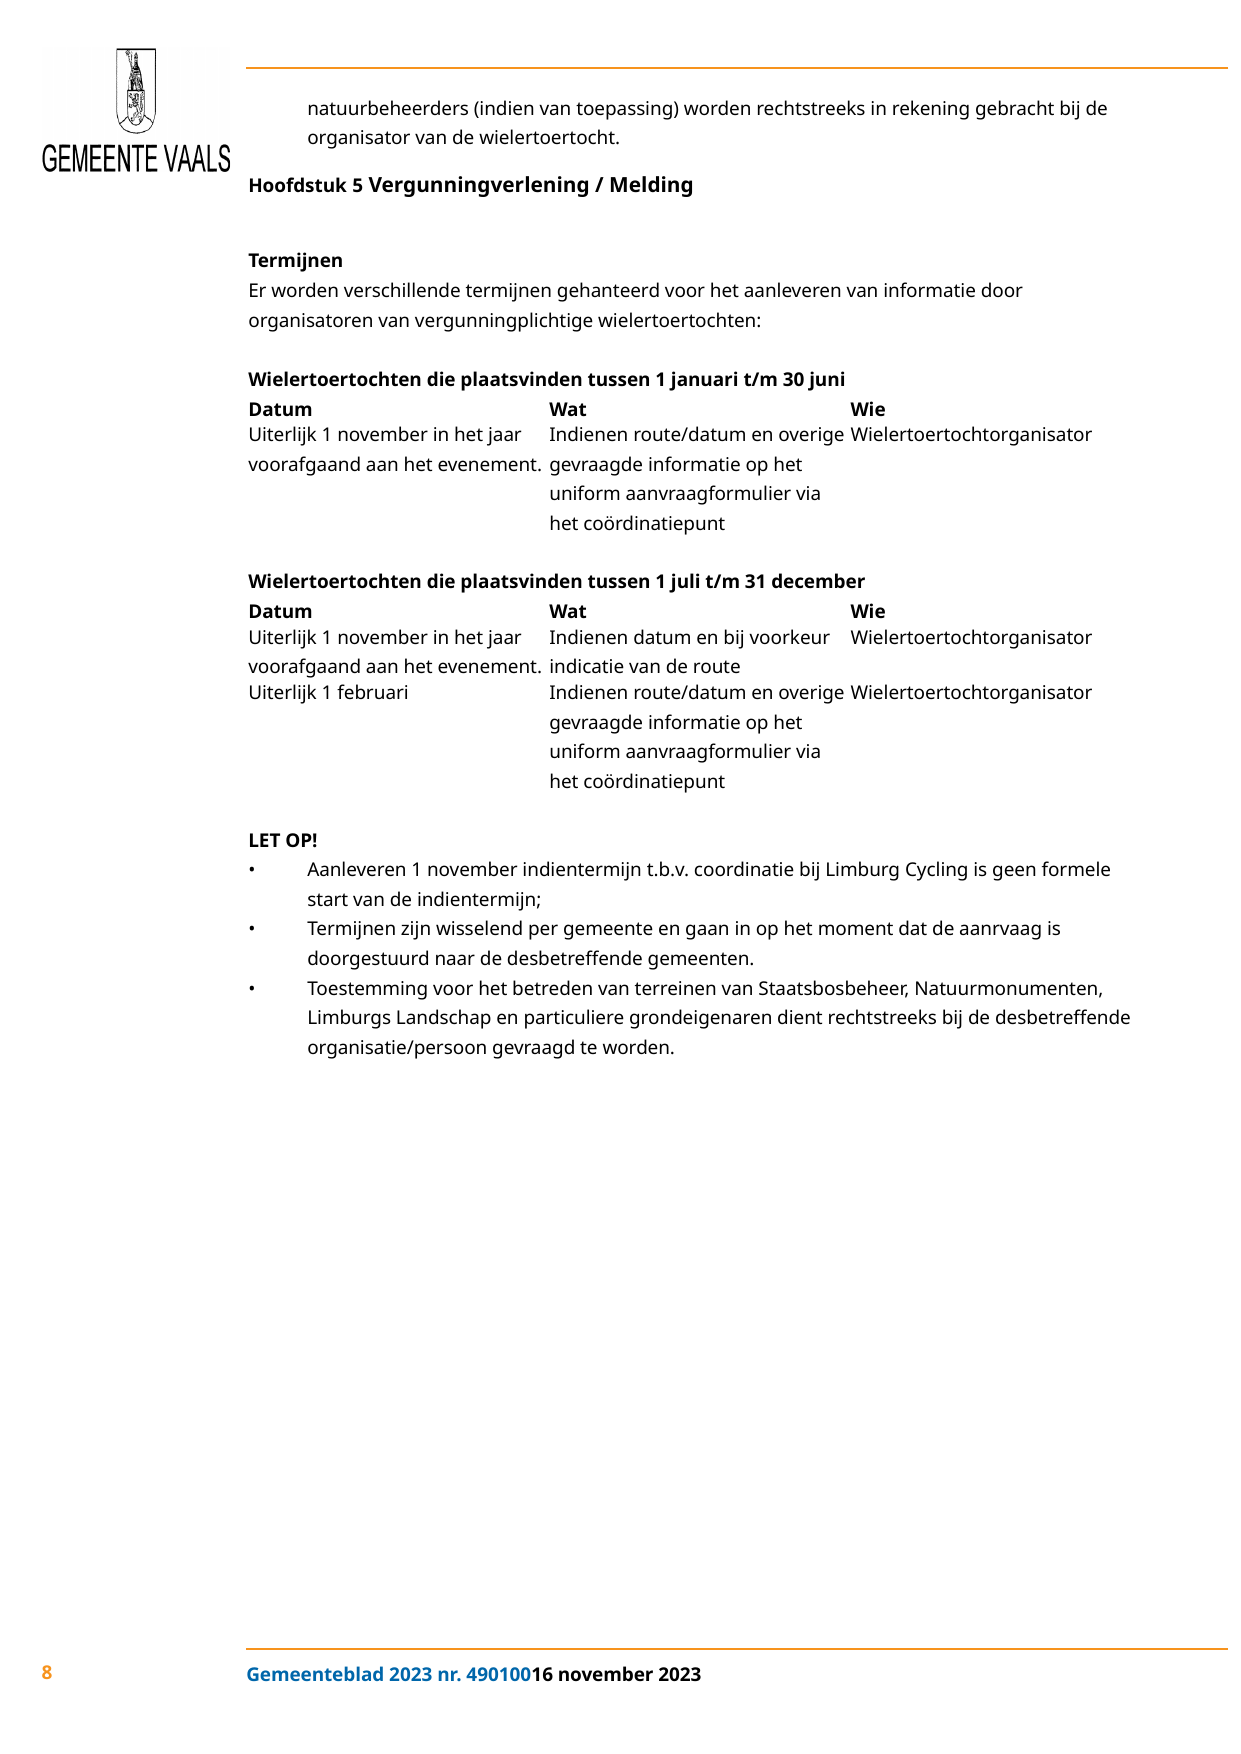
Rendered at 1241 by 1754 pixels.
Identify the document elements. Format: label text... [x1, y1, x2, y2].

table_header Datum [248, 396, 549, 421]
table_header Wie [850, 599, 1152, 624]
table_header Wie [850, 396, 1152, 421]
text LET OP! [248, 827, 1152, 852]
table_cell Indienen route/datum en overige gevraagde informatie op het uniform aanvraagformulier via het coördinatiepunt [549, 680, 850, 794]
table_header Datum [248, 599, 549, 624]
text Er worden verschillende termijnen gehanteerd voor het aanleveren van informatie door organisatoren van vergunningplichtige wielertoertochten: [248, 277, 1152, 333]
text Termijnen [248, 248, 1152, 273]
list Termijnen zijn wisselend per gemeente en gaan in op het moment dat de aanrvaag is doorgestuurd naar de desbetreffende gemeenten. [248, 916, 1152, 971]
table_header Wat [549, 396, 850, 421]
table_cell Wielertoertochtorganisator [850, 421, 1152, 536]
list natuurbeheerders (indien van toepassing) worden rechtstreeks in rekening gebracht bij de organisator van de wielertoertocht. [248, 95, 1152, 150]
text Wielertoertochten die plaatsvinden tussen 1 juli t/m 31 december [248, 569, 1152, 594]
list Toestemming voor het betreden van terreinen van Staatsbosbeheer, Natuurmonumenten, Limburgs Landschap en particuliere grondeigenaren dient rechtstreeks bij de desbetreffende organisatie/persoon gevraagd te worden. [248, 975, 1152, 1059]
picture [41, 47, 231, 172]
table_cell Uiterlijk 1 november in het jaar voorafgaand aan het evenement. [248, 624, 549, 679]
list Aanleveren 1 november indientermijn t.b.v. coordinatie bij Limburg Cycling is geen formele start van de indientermijn; [248, 856, 1152, 912]
table_header Wat [549, 599, 850, 624]
table_cell Wielertoertochtorganisator [850, 680, 1152, 794]
text Hoofdstuk 5 Vergunningverlening / Melding [248, 170, 1152, 198]
table_cell Indienen route/datum en overige gevraagde informatie op het uniform aanvraagformulier via het coördinatiepunt [549, 421, 850, 536]
text Wielertoertochten die plaatsvinden tussen 1 januari t/m 30 juni [248, 366, 1152, 392]
table_cell Uiterlijk 1 februari [248, 680, 549, 794]
table_cell Uiterlijk 1 november in het jaar voorafgaand aan het evenement. [248, 421, 549, 536]
table_cell Wielertoertochtorganisator [850, 624, 1152, 679]
table_cell Indienen datum en bij voorkeur indicatie van de route [549, 624, 850, 679]
